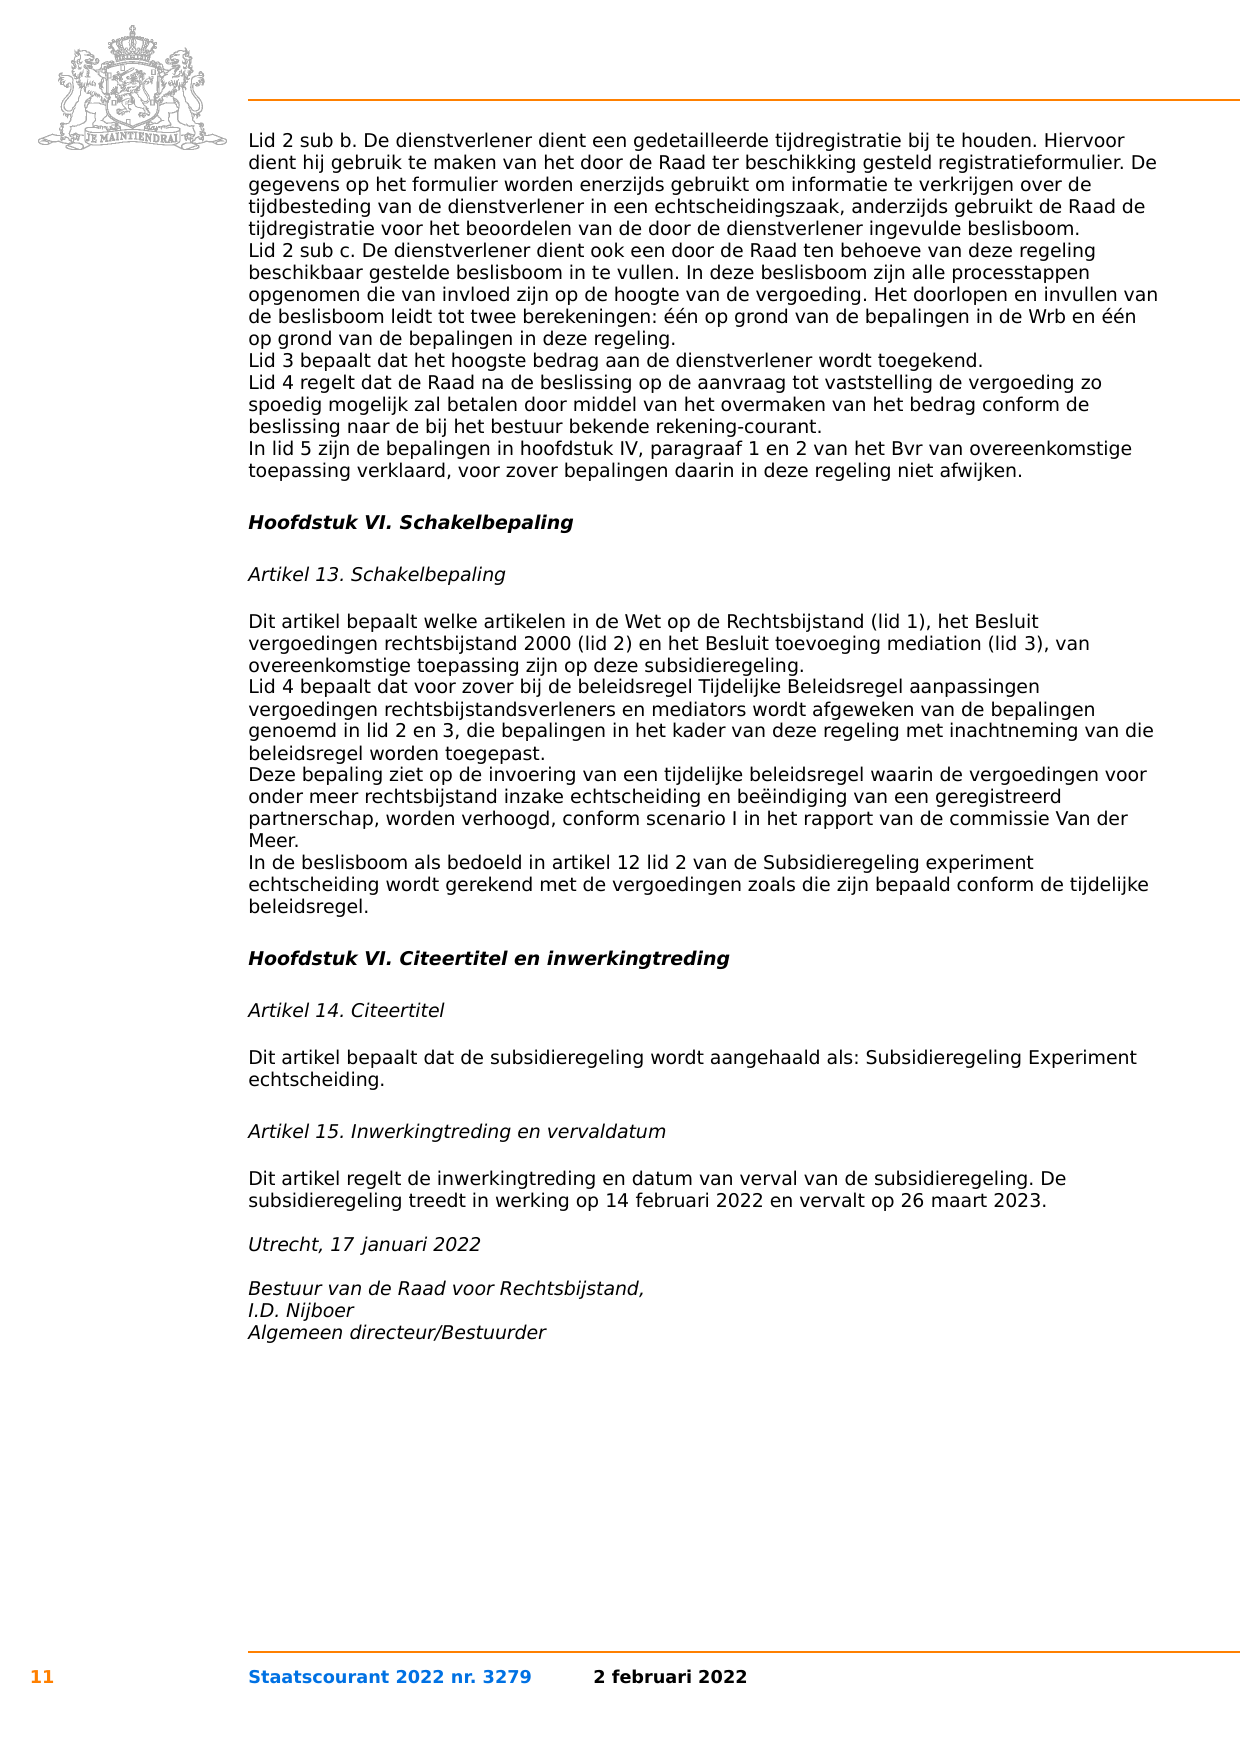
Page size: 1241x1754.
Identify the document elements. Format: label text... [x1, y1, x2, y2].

text Dit artikel regelt de inwerkingtreding en datum van verval van de subsidieregeling. De subsidieregeling treedt in werking op 14 februari 2022 en vervalt op 26 maart 2023. [248, 1168, 1163, 1212]
picture [38, 25, 227, 150]
text In lid 5 zijn de bepalingen in hoofdstuk IV, paragraaf 1 en 2 van het Bvr van overeenkomstige toepassing verklaard, voor zover bepalingen daarin in deze regeling niet afwijken. [248, 438, 1163, 482]
text Utrecht, 17 januari 2022 [248, 1234, 1163, 1256]
text Lid 2 sub c. De dienstverlener dient ook een door de Raad ten behoeve van deze regeling beschikbaar gestelde beslisboom in te vullen. In deze beslisboom zijn alle processtappen opgenomen die van invloed zijn op de hoogte van de vergoeding. Het doorlopen en invullen van de beslisboom leidt tot twee berekeningen: één op grond van de bepalingen in de Wrb en één op grond van de bepalingen in deze regeling. [248, 240, 1163, 350]
text In de beslisboom als bedoeld in artikel 12 lid 2 van de Subsidieregeling experiment echtscheiding wordt gerekend met de vergoedingen zoals die zijn bepaald conform de tijdelijke beleidsregel. [248, 852, 1163, 918]
text Deze bepaling ziet op de invoering van een tijdelijke beleidsregel waarin de vergoedingen voor onder meer rechtsbijstand inzake echtscheiding en beëindiging van een geregistreerd partnerschap, worden verhoogd, conform scenario I in het rapport van de commissie Van der Meer. [248, 764, 1163, 852]
text Lid 2 sub b. De dienstverlener dient een gedetailleerde tijdregistratie bij te houden. Hiervoor dient hij gebruik te maken van het door de Raad ter beschikking gesteld registratieformulier. De gegevens op het formulier worden enerzijds gebruikt om informatie te verkrijgen over de tijdbesteding van de dienstverlener in een echtscheidingszaak, anderzijds gebruikt de Raad de tijdregistratie voor het beoordelen van de door de dienstverlener ingevulde beslisboom. [248, 130, 1163, 240]
subtitle Hoofdstuk VI. Citeertitel en inwerkingtreding [248, 948, 1163, 970]
subtitle Artikel 13. Schakelbepaling [248, 563, 1163, 586]
text Lid 4 bepaalt dat voor zover bij de beleidsregel Tijdelijke Beleidsregel aanpassingen vergoedingen rechtsbijstandsverleners en mediators wordt afgeweken van de bepalingen genoemd in lid 2 en 3, die bepalingen in het kader van deze regeling met inachtneming van die beleidsregel worden toegepast. [248, 676, 1163, 764]
text Dit artikel bepaalt dat de subsidieregeling wordt aangehaald als: Subsidieregeling Experiment echtscheiding. [248, 1047, 1163, 1091]
subtitle Artikel 15. Inwerkingtreding en vervaldatum [248, 1121, 1163, 1143]
text Bestuur van de Raad voor Rechtsbijstand, I.D. Nijboer Algemeen directeur/Bestuurder [248, 1278, 1163, 1344]
text Dit artikel bepaalt welke artikelen in de Wet op de Rechtsbijstand (lid 1), het Besluit vergoedingen rechtsbijstand 2000 (lid 2) en het Besluit toevoeging mediation (lid 3), van overeenkomstige toepassing zijn op deze subsidieregeling. [248, 611, 1163, 676]
subtitle Hoofdstuk VI. Schakelbepaling [248, 512, 1163, 533]
subtitle Artikel 14. Citeertitel [248, 1000, 1163, 1022]
text Lid 4 regelt dat de Raad na de beslissing op de aanvraag tot vaststelling de vergoeding zo spoedig mogelijk zal betalen door middel van het overmaken van het bedrag conform de beslissing naar de bij het bestuur bekende rekening-courant. [248, 372, 1163, 438]
text Lid 3 bepaalt dat het hoogste bedrag aan de dienstverlener wordt toegekend. [248, 350, 1163, 372]
